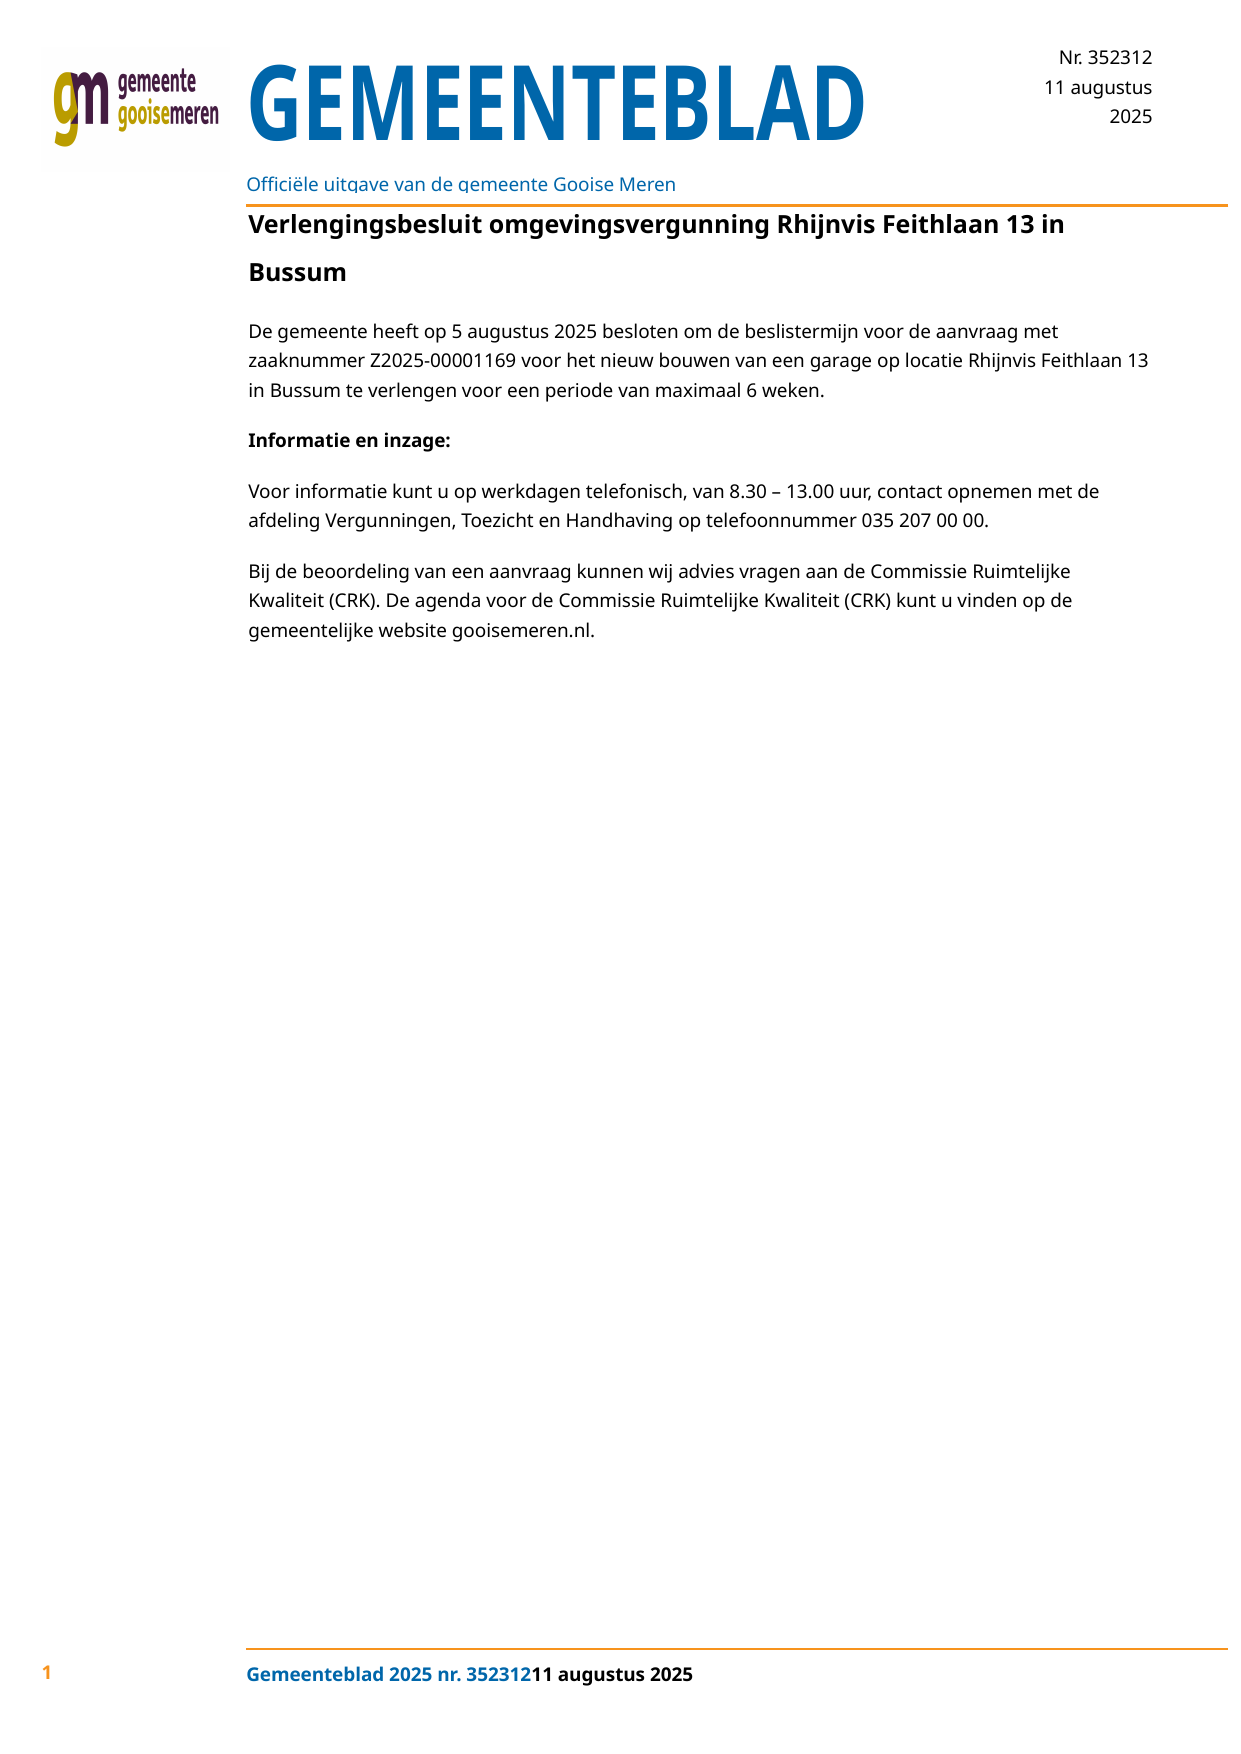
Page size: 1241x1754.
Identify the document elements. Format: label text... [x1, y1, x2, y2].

text De gemeente heeft op 5 augustus 2025 besloten om de beslistermijn voor de aanvraag met zaaknummer Z2025-00001169 voor het nieuw bouwen van een garage op locatie Rhijnvis Feithlaan 13 in Bussum te verlengen voor een periode van maximaal 6 weken. [248, 318, 1152, 403]
text Verlengingsbesluit omgevingsvergunning Rhijnvis Feithlaan 13 in Bussum [248, 207, 1152, 288]
text Informatie en inzage: [248, 427, 1152, 453]
text Voor informatie kunt u op werkdagen telefonisch, van 8.30 – 13.00 uur, contact opnemen met de afdeling Vergunningen, Toezicht en Handhaving op telefoonnummer 035 207 00 00. [248, 478, 1152, 533]
picture [41, 47, 231, 172]
text Bij de beoordeling van een aanvraag kunnen wij advies vragen aan de Commissie Ruimtelijke Kwaliteit (CRK). De agenda voor de Commissie Ruimtelijke Kwaliteit (CRK) kunt u vinden op de gemeentelijke website gooisemeren.nl. [248, 558, 1152, 643]
